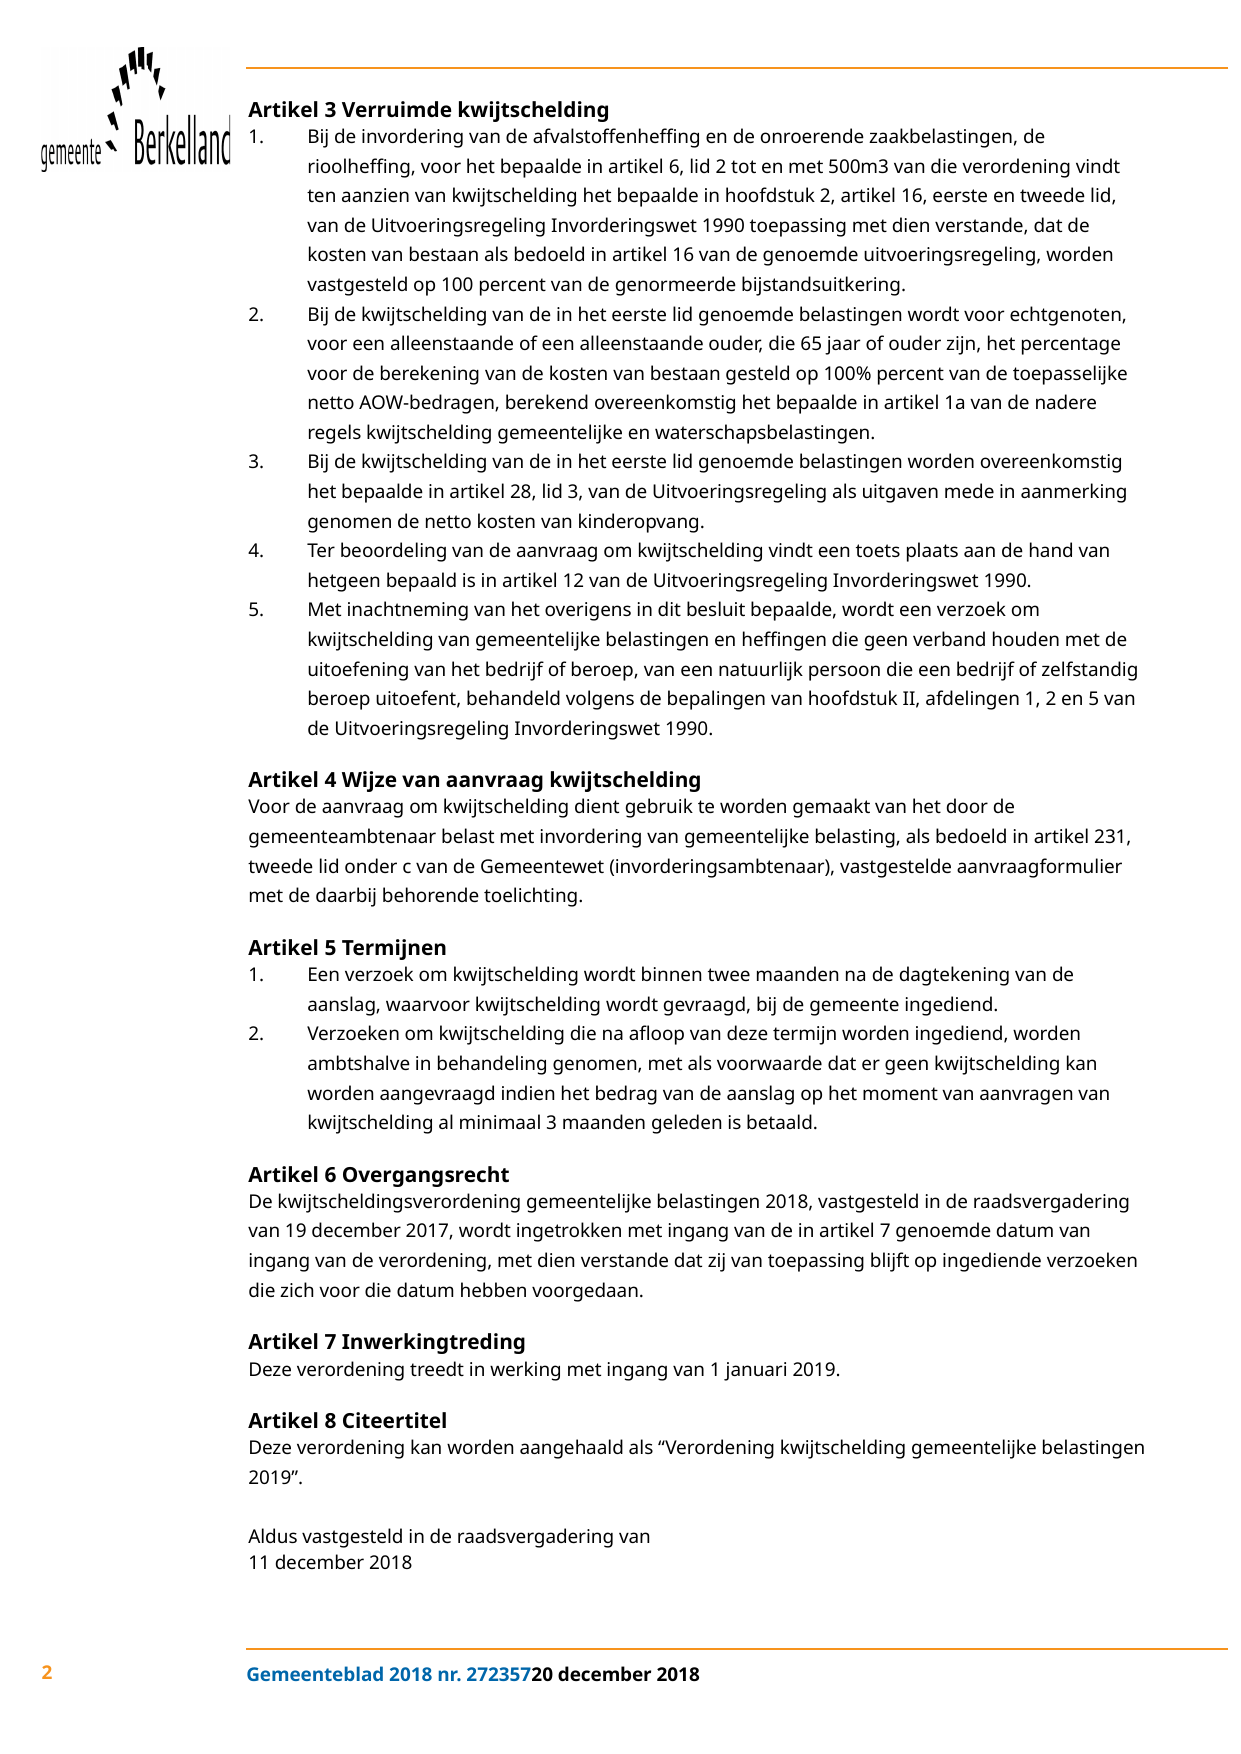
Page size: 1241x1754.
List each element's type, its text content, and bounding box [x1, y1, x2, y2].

list Bij de kwijtschelding van de in het eerste lid genoemde belastingen wordt voor echtgenoten, voor een alleenstaande of een alleenstaande ouder, die 65 jaar of ouder zijn, het percentage voor de berekening van de kosten van bestaan gesteld op 100% percent van de toepasselijke netto AOW-bedragen, berekend overeenkomstig het bepaalde in artikel 1a van de nadere regels kwijtschelding gemeentelijke en waterschapsbelastingen. [248, 301, 1152, 445]
list Ter beoordeling van de aanvraag om kwijtschelding vindt een toets plaats aan de hand van hetgeen bepaald is in artikel 12 van de Uitvoeringsregeling Invorderingswet 1990. [248, 537, 1152, 593]
list Bij de invordering van de afvalstoffenheffing en de onroerende zaakbelastingen, de rioolheffing, voor het bepaalde in artikel 6, lid 2 tot en met 500m3 van die verordening vindt ten aanzien van kwijtschelding het bepaalde in hoofdstuk 2, artikel 16, eerste en tweede lid, van de Uitvoeringsregeling Invorderingswet 1990 toepassing met dien verstande, dat de kosten van bestaan als bedoeld in artikel 16 van de genoemde uitvoeringsregeling, worden vastgesteld op 100 percent van de genormeerde bijstandsuitkering. [248, 123, 1152, 297]
text Artikel 6 Overgangsrecht [248, 1160, 1152, 1188]
text De kwijtscheldingsverordening gemeentelijke belastingen 2018, vastgesteld in de raadsvergadering van 19 december 2017, wordt ingetrokken met ingang van de in artikel 7 genoemde datum van ingang van de verordening, met dien verstande dat zij van toepassing blijft op ingediende verzoeken die zich voor die datum hebben voorgedaan. [248, 1188, 1152, 1303]
text Voor de aanvraag om kwijtschelding dient gebruik te worden gemaakt van het door de gemeenteambtenaar belast met invordering van gemeentelijke belasting, als bedoeld in artikel 231, tweede lid onder c van de Gemeentewet (invorderingsambtenaar), vastgestelde aanvraagformulier met de daarbij behorende toelichting. [248, 794, 1152, 908]
text Deze verordening kan worden aangehaald als “Verordening kwijtschelding gemeentelijke belastingen 2019”. [248, 1434, 1152, 1490]
text Artikel 5 Termijnen [248, 933, 1152, 961]
text Artikel 4 Wijze van aanvraag kwijtschelding [248, 765, 1152, 794]
list Bij de kwijtschelding van de in het eerste lid genoemde belastingen worden overeenkomstig het bepaalde in artikel 28, lid 3, van de Uitvoeringsregeling als uitgaven mede in aanmerking genomen de netto kosten van kinderopvang. [248, 449, 1152, 533]
picture [41, 47, 231, 172]
text Artikel 7 Inwerkingtreding [248, 1327, 1152, 1356]
text Deze verordening treedt in werking met ingang van 1 januari 2019. [248, 1356, 1152, 1381]
text Artikel 8 Citeertitel [248, 1406, 1152, 1434]
text Aldus vastgesteld in de raadsvergadering van [248, 1523, 1152, 1549]
list Verzoeken om kwijtschelding die na afloop van deze termijn worden ingediend, worden ambtshalve in behandeling genomen, met als voorwaarde dat er geen kwijtschelding kan worden aangevraagd indien het bedrag van de aanslag op het moment van aanvragen van kwijtschelding al minimaal 3 maanden geleden is betaald. [248, 1021, 1152, 1135]
text 11 december 2018 [248, 1549, 1152, 1575]
list Een verzoek om kwijtschelding wordt binnen twee maanden na de dagtekening van de aanslag, waarvoor kwijtschelding wordt gevraagd, bij de gemeente ingediend. [248, 961, 1152, 1017]
text Artikel 3 Verruimde kwijtschelding [248, 95, 1152, 123]
list Met inachtneming van het overigens in dit besluit bepaalde, wordt een verzoek om kwijtschelding van gemeentelijke belastingen en heffingen die geen verband houden met de uitoefening van het bedrijf of beroep, van een natuurlijk persoon die een bedrijf of zelfstandig beroep uitoefent, behandeld volgens de bepalingen van hoofdstuk II, afdelingen 1, 2 en 5 van de Uitvoeringsregeling Invorderingswet 1990. [248, 597, 1152, 741]
